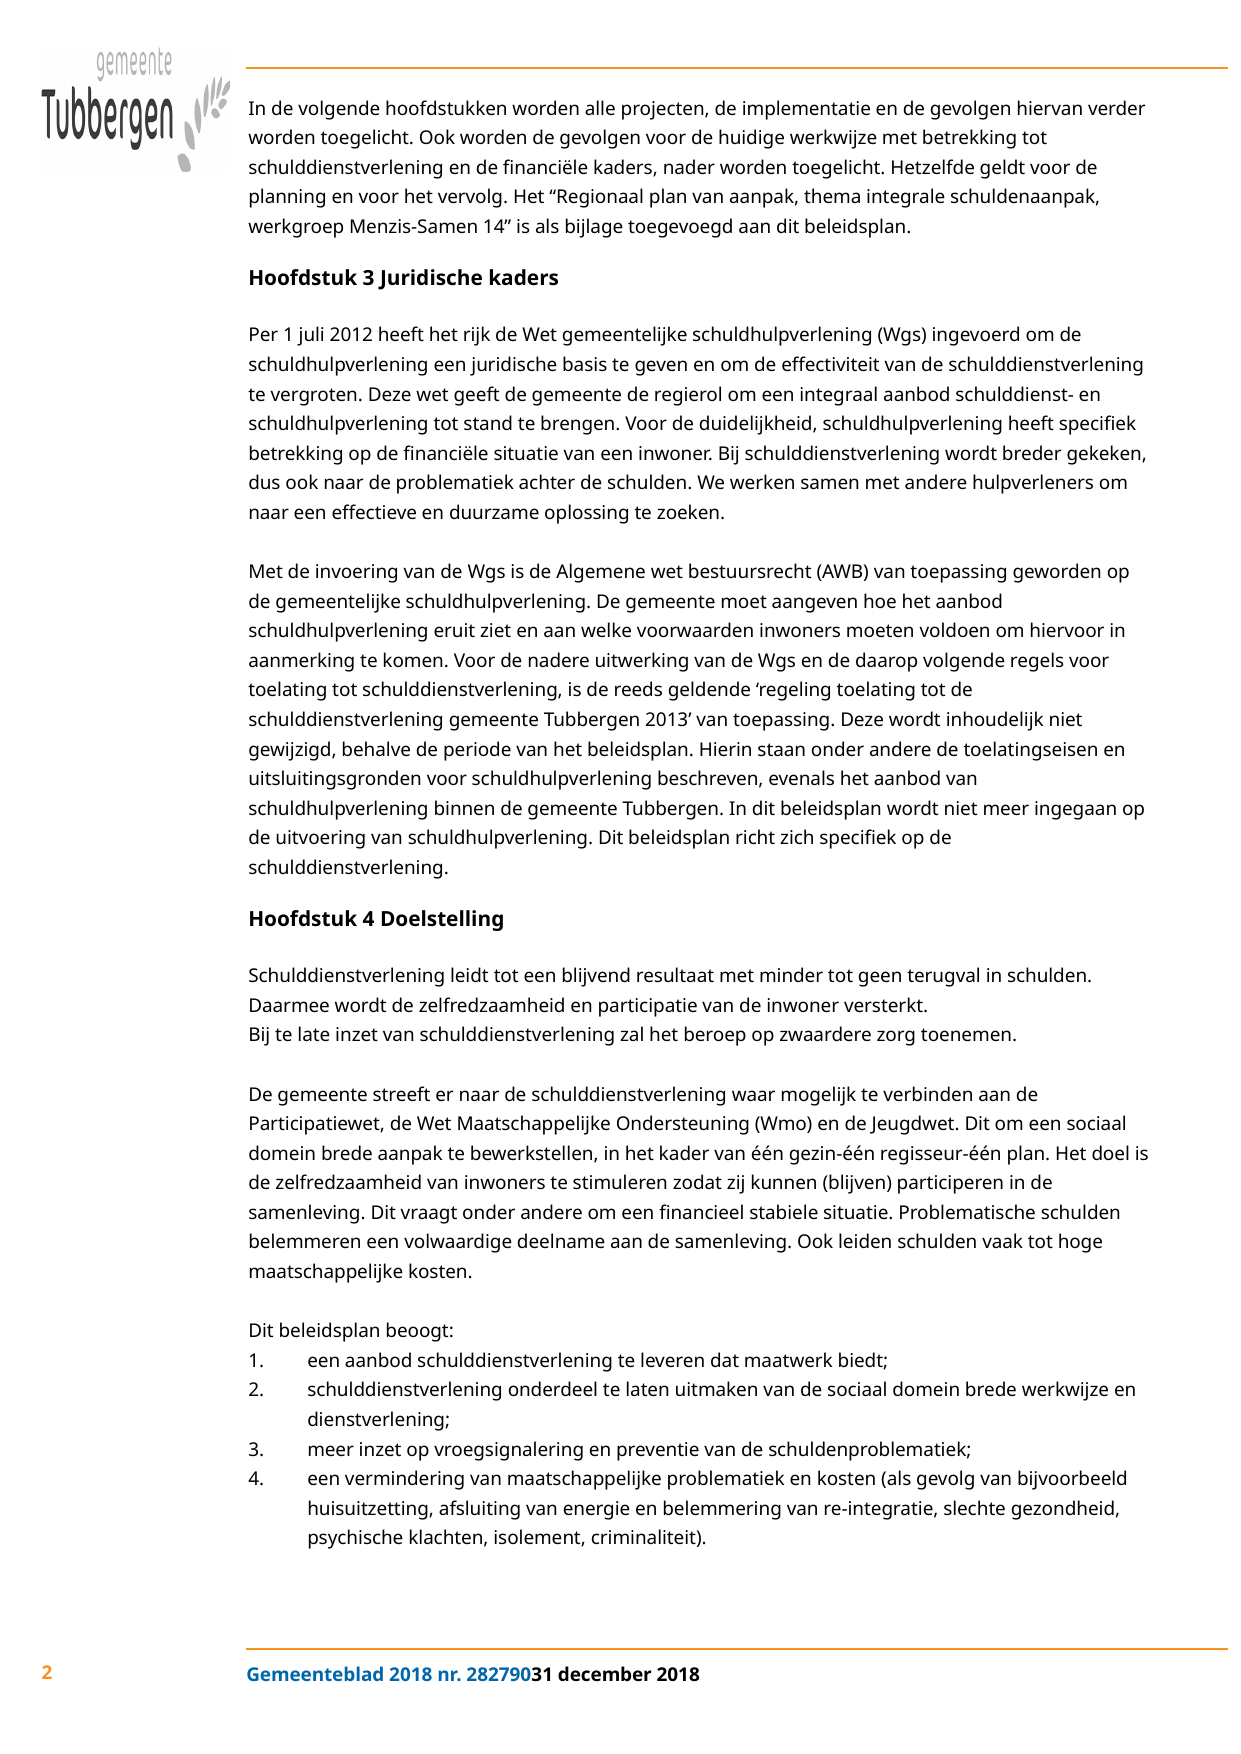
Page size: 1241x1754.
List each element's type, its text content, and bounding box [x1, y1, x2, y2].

text Hoofdstuk 4 Doelstelling [248, 904, 1152, 933]
list een aanbod schulddienstverlening te leveren dat maatwerk biedt; [248, 1347, 1152, 1373]
list meer inzet op vroegsignalering en preventie van de schuldenproblematiek; [248, 1436, 1152, 1462]
list een vermindering van maatschappelijke problematiek en kosten (als gevolg van bijvoorbeeld huisuitzetting, afsluiting van energie en belemmering van re-integratie, slechte gezondheid, psychische klachten, isolement, criminaliteit). [248, 1465, 1152, 1550]
text Hoofdstuk 3 Juridische kaders [248, 263, 1152, 292]
text Dit beleidsplan beoogt: [248, 1317, 1152, 1343]
list schulddienstverlening onderdeel te laten uitmaken van de sociaal domein brede werkwijze en dienstverlening; [248, 1377, 1152, 1432]
picture [41, 47, 231, 172]
text Met de invoering van de Wgs is de Algemene wet bestuursrecht (AWB) van toepassing geworden op de gemeentelijke schuldhulpverlening. De gemeente moet aangeven hoe het aanbod schuldhulpverlening eruit ziet en aan welke voorwaarden inwoners moeten voldoen om hiervoor in aanmerking te komen. Voor de nadere uitwerking van de Wgs en de daarop volgende regels voor toelating tot schulddienstverlening, is de reeds geldende ‘regeling toelating tot de schulddienstverlening gemeente Tubbergen 2013’ van toepassing. Deze wordt inhoudelijk niet gewijzigd, behalve de periode van het beleidsplan. Hierin staan onder andere de toelatingseisen en uitsluitingsgronden voor schuldhulpverlening beschreven, evenals het aanbod van schuldhulpverlening binnen de gemeente Tubbergen. In dit beleidsplan wordt niet meer ingegaan op de uitvoering van schuldhulpverlening. Dit beleidsplan richt zich specifiek op de schulddienstverlening. [248, 558, 1152, 880]
text In de volgende hoofdstukken worden alle projecten, de implementatie en de gevolgen hiervan verder worden toegelicht. Ook worden de gevolgen voor de huidige werkwijze met betrekking tot schulddienstverlening en de financiële kaders, nader worden toegelicht. Hetzelfde geldt voor de planning en voor het vervolg. Het “Regionaal plan van aanpak, thema integrale schuldenaanpak, werkgroep Menzis-Samen 14” is als bijlage toegevoegd aan dit beleidsplan. [248, 95, 1152, 239]
text Per 1 juli 2012 heeft het rijk de Wet gemeentelijke schuldhulpverlening (Wgs) ingevoerd om de schuldhulpverlening een juridische basis te geven en om de effectiviteit van de schulddienstverlening te vergroten. Deze wet geeft de gemeente de regierol om een integraal aanbod schulddienst- en schuldhulpverlening tot stand te brengen. Voor de duidelijkheid, schuldhulpverlening heeft specifiek betrekking op de financiële situatie van een inwoner. Bij schulddienstverlening wordt breder gekeken, dus ook naar de problematiek achter de schulden. We werken samen met andere hulpverleners om naar een effectieve en duurzame oplossing te zoeken. [248, 322, 1152, 525]
text Schulddienstverlening leidt tot een blijvend resultaat met minder tot geen terugval in schulden. Daarmee wordt de zelfredzaamheid en participatie van de inwoner versterkt. [248, 962, 1152, 1018]
text Bij te late inzet van schulddienstverlening zal het beroep op zwaardere zorg toenemen. [248, 1022, 1152, 1047]
text De gemeente streeft er naar de schulddienstverlening waar mogelijk te verbinden aan de Participatiewet, de Wet Maatschappelijke Ondersteuning (Wmo) en de Jeugdwet. Dit om een sociaal domein brede aanpak te bewerkstellen, in het kader van één gezin-één regisseur-één plan. Het doel is de zelfredzaamheid van inwoners te stimuleren zodat zij kunnen (blijven) participeren in de samenleving. Dit vraagt onder andere om een financieel stabiele situatie. Problematische schulden belemmeren een volwaardige deelname aan de samenleving. Ook leiden schulden vaak tot hoge maatschappelijke kosten. [248, 1081, 1152, 1284]
